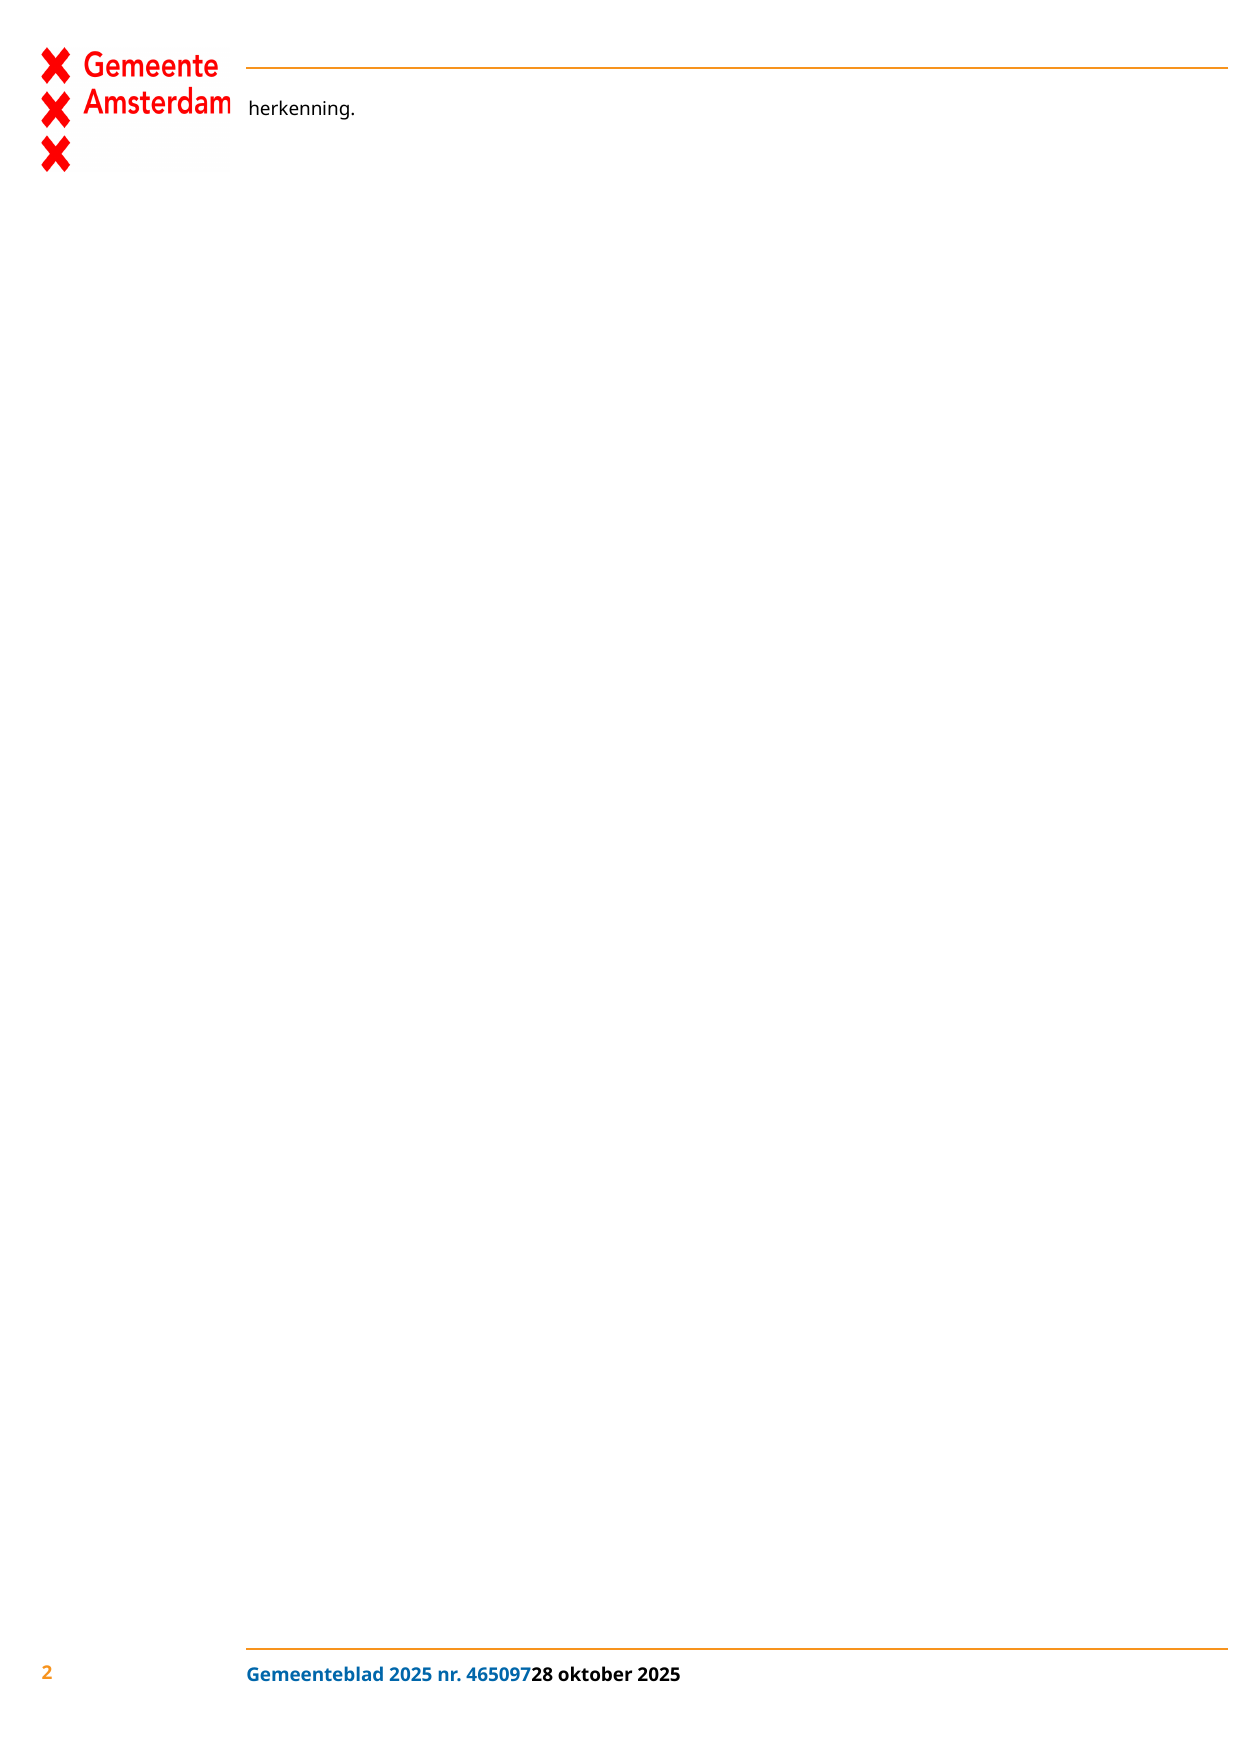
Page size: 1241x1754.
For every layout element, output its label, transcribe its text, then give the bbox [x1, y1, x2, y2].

picture [41, 47, 231, 172]
text herkenning. [248, 95, 1152, 121]
